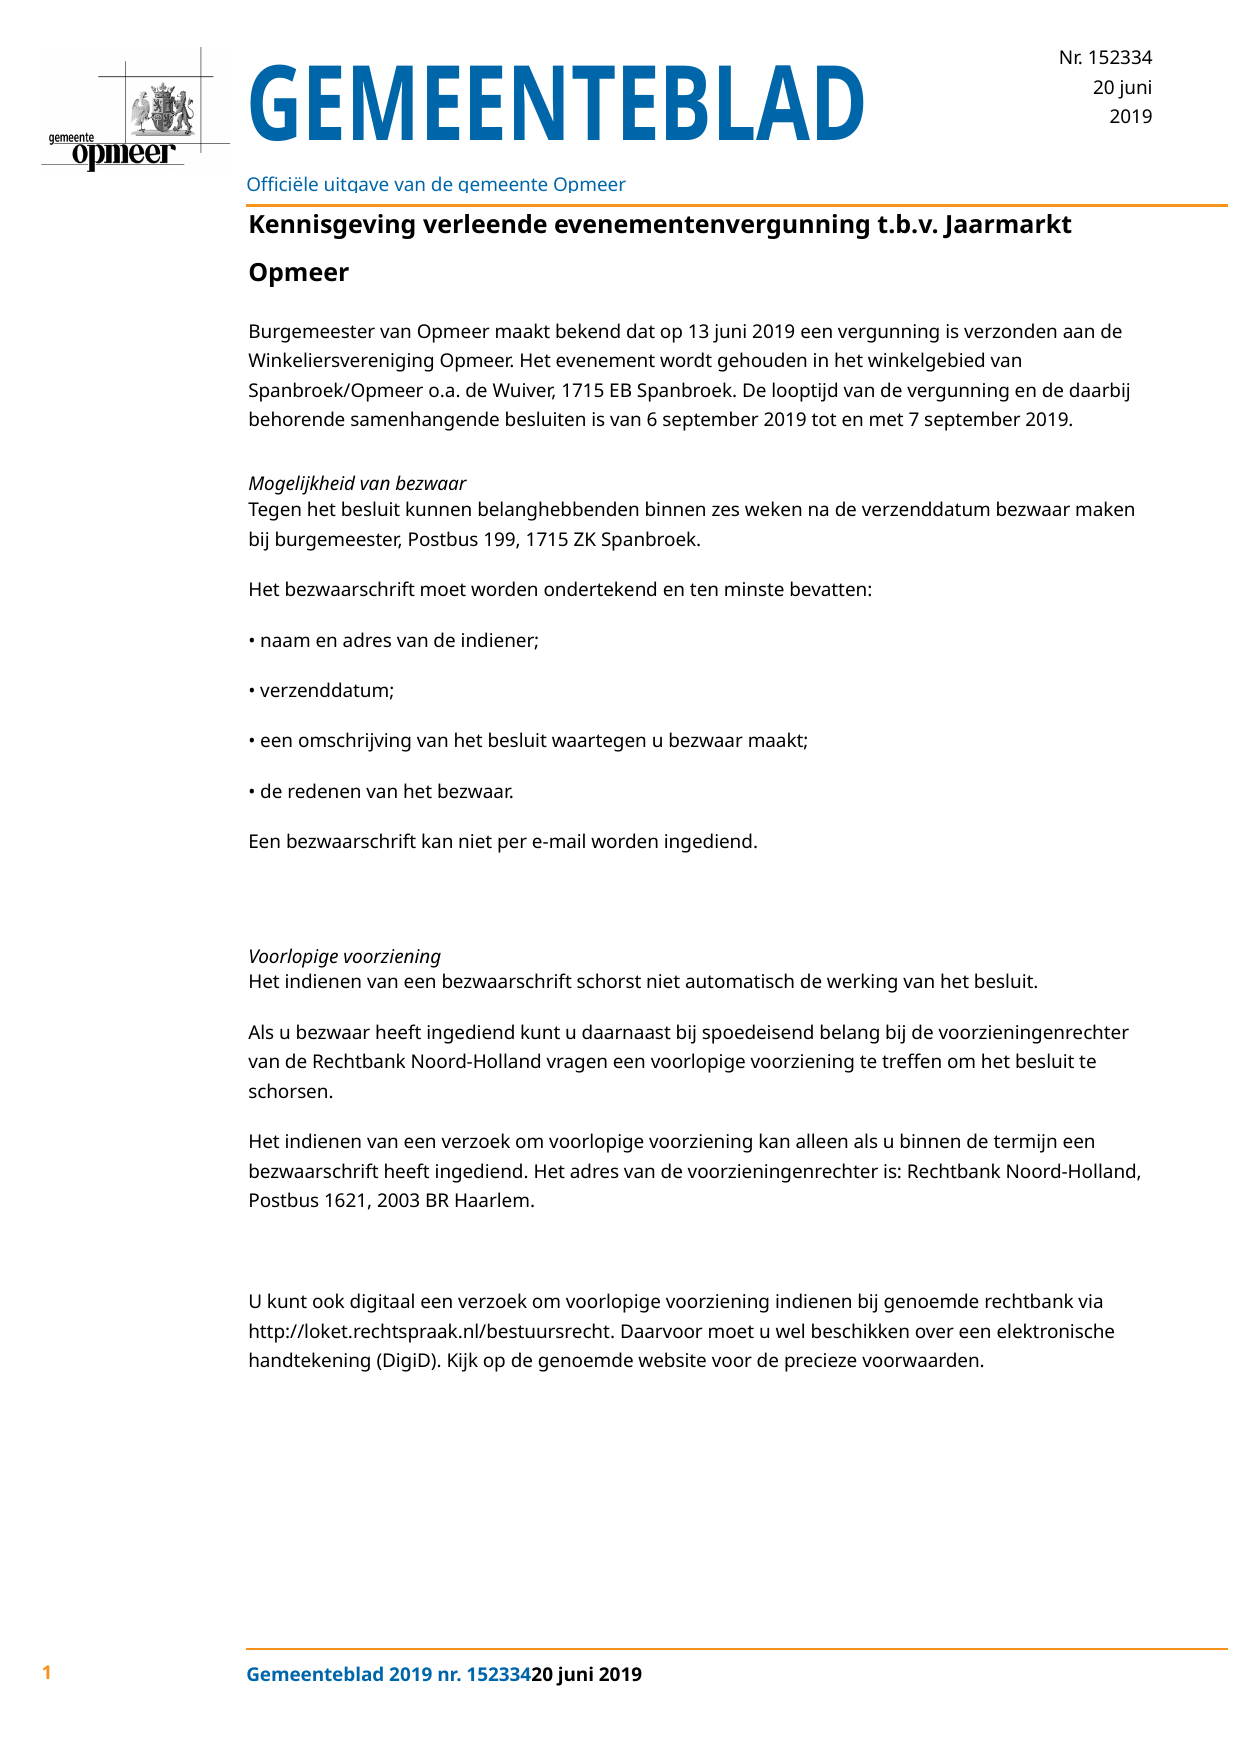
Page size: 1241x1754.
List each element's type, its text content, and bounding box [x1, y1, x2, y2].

text Kennisgeving verleende evenementenvergunning t.b.v. Jaarmarkt Opmeer [248, 207, 1152, 288]
text • naam en adres van de indiener; [248, 627, 1152, 652]
text Tegen het besluit kunnen belanghebbenden binnen zes weken na de verzenddatum bezwaar maken bij burgemeester, Postbus 199, 1715 ZK Spanbroek. [248, 496, 1152, 552]
picture [41, 47, 231, 172]
text • de redenen van het bezwaar. [248, 778, 1152, 804]
text U kunt ook digitaal een verzoek om voorlopige voorziening indienen bij genoemde rechtbank via http://loket.rechtspraak.nl/bestuursrecht. Daarvoor moet u wel beschikken over een elektronische handtekening (DigiD). Kijk op de genoemde website voor de precieze voorwaarden. [248, 1288, 1152, 1373]
text Een bezwaarschrift kan niet per e-mail worden ingediend. [248, 828, 1152, 854]
text Het indienen van een verzoek om voorlopige voorziening kan alleen als u binnen de termijn een bezwaarschrift heeft ingediend. Het adres van de voorzieningenrechter is: Rechtbank Noord-Holland, Postbus 1621, 2003 BR Haarlem. [248, 1128, 1152, 1213]
text Het indienen van een bezwaarschrift schorst niet automatisch de werking van het besluit. [248, 968, 1152, 994]
text Mogelijkheid van bezwaar [248, 471, 1152, 496]
text Het bezwaarschrift moet worden ondertekend en ten minste bevatten: [248, 576, 1152, 602]
text Voorlopige voorziening [248, 943, 1152, 968]
text Burgemeester van Opmeer maakt bekend dat op 13 juni 2019 een vergunning is verzonden aan de Winkeliersvereniging Opmeer. Het evenement wordt gehouden in het winkelgebied van Spanbroek/Opmeer o.a. de Wuiver, 1715 EB Spanbroek. De looptijd van de vergunning en de daarbij behorende samenhangende besluiten is van 6 september 2019 tot en met 7 september 2019. [248, 318, 1152, 432]
text • verzenddatum; [248, 677, 1152, 703]
text Als u bezwaar heeft ingediend kunt u daarnaast bij spoedeisend belang bij de voorzieningenrechter van de Rechtbank Noord-Holland vragen een voorlopige voorziening te treffen om het besluit te schorsen. [248, 1019, 1152, 1104]
text • een omschrijving van het besluit waartegen u bezwaar maakt; [248, 728, 1152, 753]
